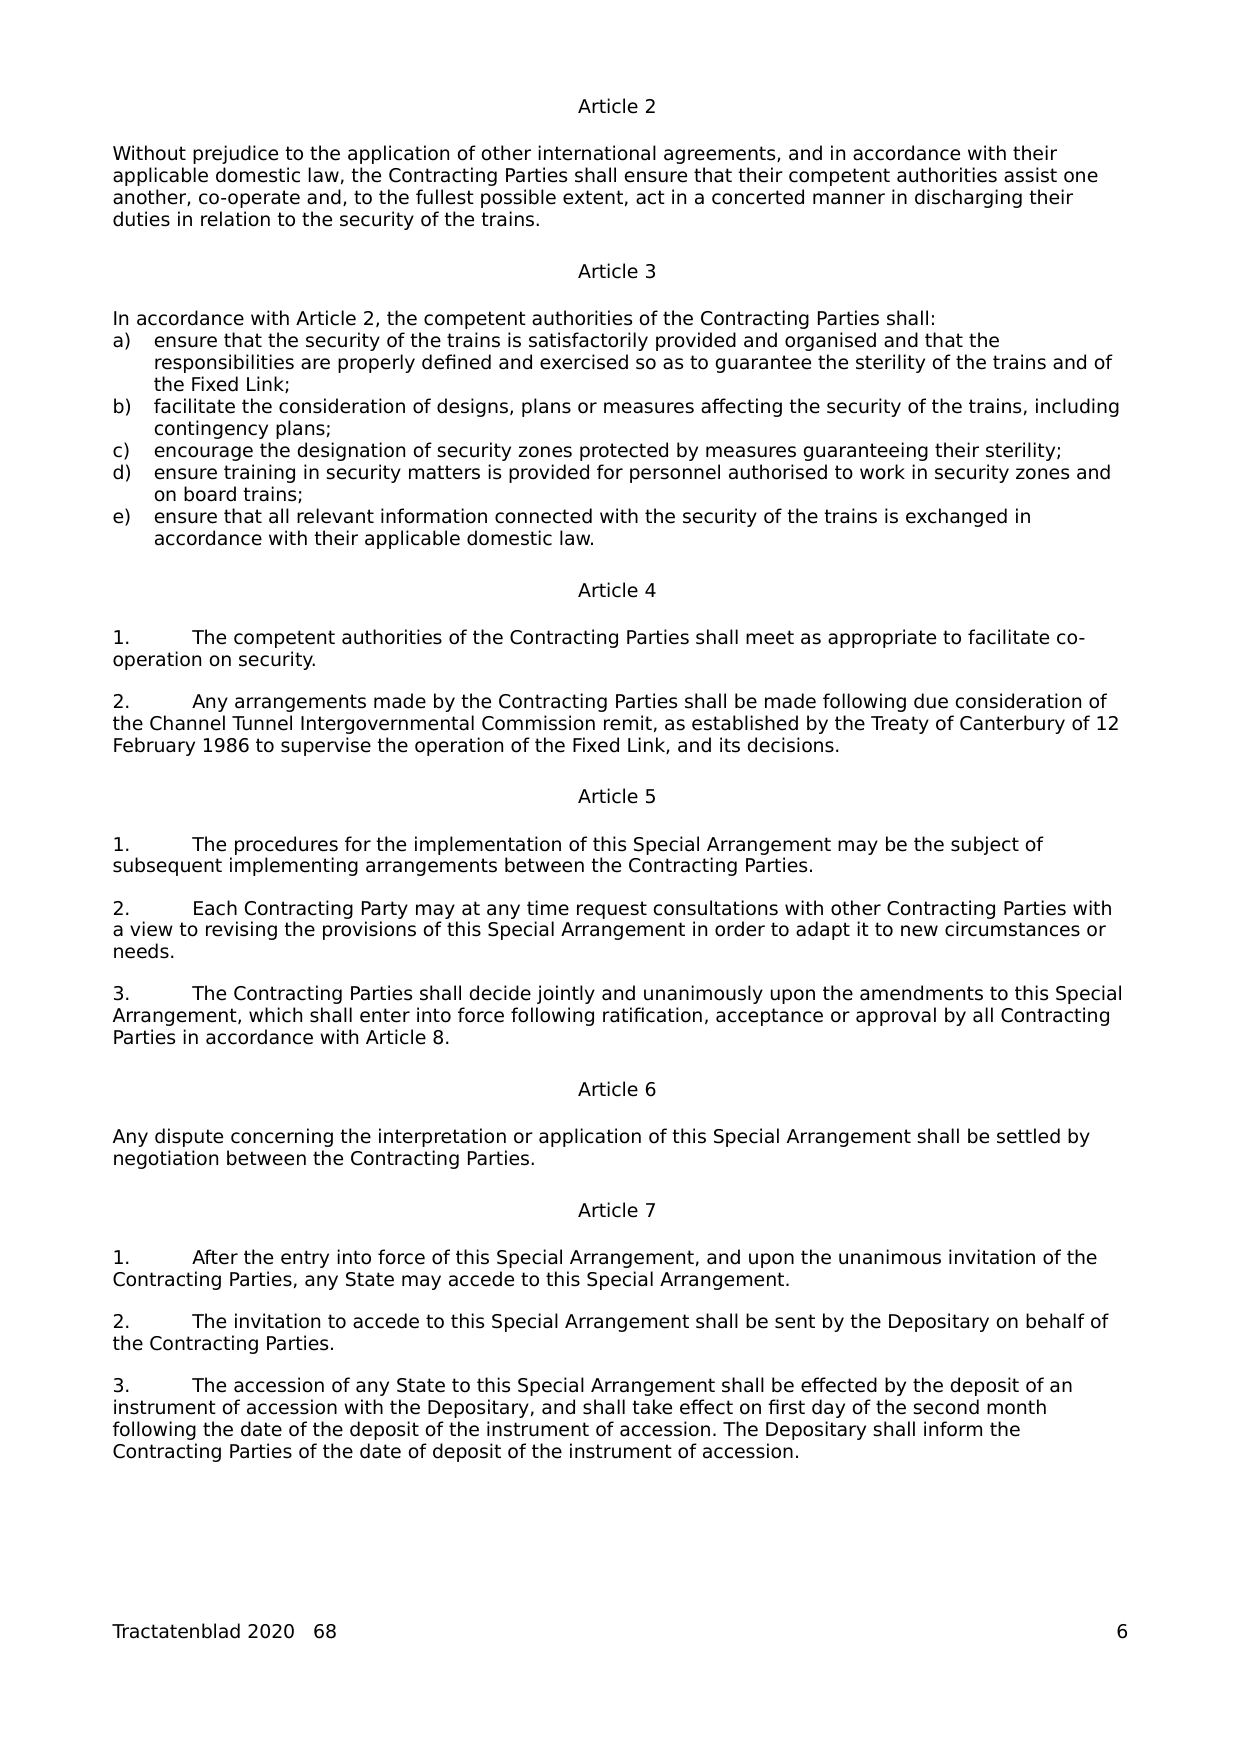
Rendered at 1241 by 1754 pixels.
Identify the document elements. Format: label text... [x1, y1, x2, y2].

subtitle Article 6 [112, 1079, 1128, 1101]
text 2. Each Contracting Party may at any time request consultations with other Contracting Parties with a view to revising the provisions of this Special Arrangement in order to adapt it to new circumstances or needs. [112, 897, 1128, 963]
text In accordance with Article 2, the competent authorities of the Contracting Parties shall: [112, 308, 1128, 330]
text Any dispute concerning the interpretation or application of this Special Arrangement shall be settled by negotiation between the Contracting Parties. [112, 1126, 1128, 1170]
text a) ensure that the security of the trains is satisfactorily provided and organised and that the responsibilities are properly defined and exercised so as to guarantee the sterility of the trains and of the Fixed Link; [112, 330, 1128, 396]
text 1. The competent authorities of the Contracting Parties shall meet as appropriate to facilitate co-operation on security. [112, 627, 1128, 671]
text 3. The accession of any State to this Special Arrangement shall be effected by the deposit of an instrument of accession with the Depositary, and shall take effect on first day of the second month following the date of the deposit of the instrument of accession. The Depositary shall inform the Contracting Parties of the date of deposit of the instrument of accession. [112, 1375, 1128, 1463]
text 2. Any arrangements made by the Contracting Parties shall be made following due consideration of the Channel Tunnel Intergovernmental Commission remit, as established by the Treaty of Canterbury of 12 February 1986 to supervise the operation of the Fixed Link, and its decisions. [112, 691, 1128, 756]
subtitle Article 5 [112, 786, 1128, 808]
text e) ensure that all relevant information connected with the security of the trains is exchanged in accordance with their applicable domestic law. [112, 506, 1128, 549]
text b) facilitate the consideration of designs, plans or measures affecting the security of the trains, including contingency plans; [112, 396, 1128, 440]
text c) encourage the designation of security zones protected by measures guaranteeing their sterility; [112, 440, 1128, 462]
subtitle Article 2 [112, 96, 1128, 118]
text Without prejudice to the application of other international agreements, and in accordance with their applicable domestic law, the Contracting Parties shall ensure that their competent authorities assist one another, co-operate and, to the fullest possible extent, act in a concerted manner in discharging their duties in relation to the security of the trains. [112, 143, 1128, 231]
text 1. After the entry into force of this Special Arrangement, and upon the unanimous invitation of the Contracting Parties, any State may accede to this Special Arrangement. [112, 1247, 1128, 1291]
subtitle Article 4 [112, 579, 1128, 602]
text 1. The procedures for the implementation of this Special Arrangement may be the subject of subsequent implementing arrangements between the Contracting Parties. [112, 833, 1128, 877]
subtitle Article 7 [112, 1200, 1128, 1222]
text 2. The invitation to accede to this Special Arrangement shall be sent by the Depositary on behalf of the Contracting Parties. [112, 1311, 1128, 1355]
text d) ensure training in security matters is provided for personnel authorised to work in security zones and on board trains; [112, 462, 1128, 506]
text 3. The Contracting Parties shall decide jointly and unanimously upon the amendments to this Special Arrangement, which shall enter into force following ratification, acceptance or approval by all Contracting Parties in accordance with Article 8. [112, 983, 1128, 1049]
subtitle Article 3 [112, 261, 1128, 283]
